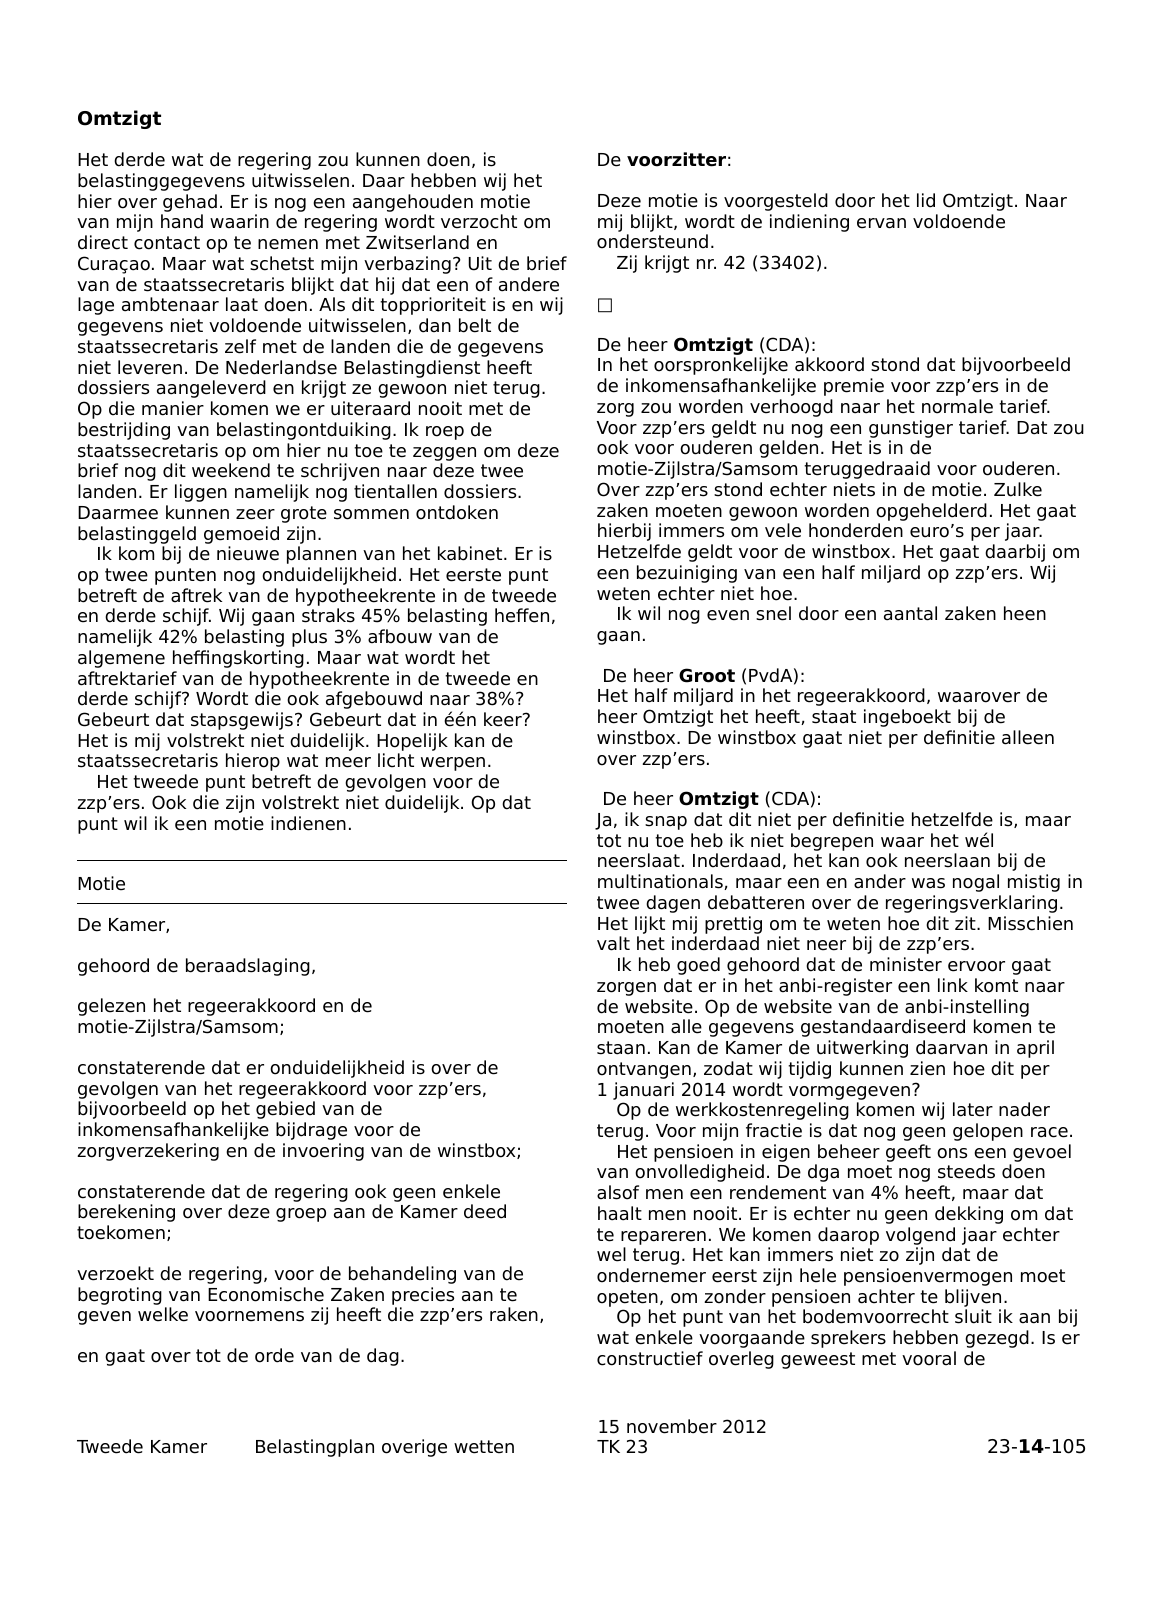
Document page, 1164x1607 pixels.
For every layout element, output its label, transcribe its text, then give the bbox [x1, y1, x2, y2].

text Ik heb goed gehoord dat de minister ervoor gaat zorgen dat er in het anbi-register een link komt naar de website. Op de website van de anbi-instelling moeten alle gegevens gestandaardiseerd komen te staan. Kan de Kamer de uitwerking daarvan in april ontvangen, zodat wij tijdig kunnen zien hoe dit per 1 januari 2014 wordt vormgegeven? [596, 955, 1087, 1100]
text Zij krijgt nr. 42 (33402). [596, 253, 1087, 274]
text De Kamer, [77, 915, 567, 936]
text □ [596, 294, 1087, 314]
text gelezen het regeerakkoord en de motie-Zijlstra/Samsom; [77, 996, 567, 1038]
text De voorzitter: [596, 150, 1087, 171]
text Het tweede punt betreft de gevolgen voor de zzp’ers. Ook die zijn volstrekt niet duidelijk. Op dat punt wil ik een motie indienen. [77, 772, 567, 834]
text In het oorspronkelijke akkoord stond dat bijvoorbeeld de inkomensafhankelijke premie voor zzp’ers in de zorg zou worden verhoogd naar het normale tarief. Voor zzp’ers geldt nu nog een gunstiger tarief. Dat zou ook voor ouderen gelden. Het is in de motie-Zijlstra/Samsom teruggedraaid voor ouderen. Over zzp’ers stond echter niets in de motie. Zulke zaken moeten gewoon worden opgehelderd. Het gaat hierbij immers om vele honderden euro’s per jaar. Hetzelfde geldt voor de winstbox. Het gaat daarbij om een bezuiniging van een half miljard op zzp’ers. Wij weten echter niet hoe. [596, 355, 1087, 604]
text Op de werkkostenregeling komen wij later nader terug. Voor mijn fractie is dat nog geen gelopen race. [596, 1100, 1087, 1142]
text De heer Groot (PvdA): [596, 666, 1087, 686]
text Ja, ik snap dat dit niet per definitie hetzelfde is, maar tot nu toe heb ik niet begrepen waar het wél neerslaat. Inderdaad, het kan ook neerslaan bij de multinationals, maar een en ander was nogal mistig in twee dagen debatteren over de regeringsverklaring. Het lijkt mij prettig om te weten hoe dit zit. Misschien valt het inderdaad niet neer bij de zzp’ers. [596, 810, 1087, 955]
text gehoord de beraadslaging, [77, 956, 567, 976]
text Ik wil nog even snel door een aantal zaken heen gaan. [596, 604, 1087, 646]
text De heer Omtzigt (CDA): [596, 789, 1087, 810]
text Het pensioen in eigen beheer geeft ons een gevoel van onvolledigheid. De dga moet nog steeds doen alsof men een rendement van 4% heeft, maar dat haalt men nooit. Er is echter nu geen dekking om dat te repareren. We komen daarop volgend jaar echter wel terug. Het kan immers niet zo zijn dat de ondernemer eerst zijn hele pensioenvermogen moet opeten, om zonder pensioen achter te blijven. [596, 1142, 1087, 1307]
text constaterende dat de regering ook geen enkele berekening over deze groep aan de Kamer deed toekomen; [77, 1181, 567, 1244]
text constaterende dat er onduidelijkheid is over de gevolgen van het regeerakkoord voor zzp’ers, bijvoorbeeld op het gebied van de inkomensafhankelijke bijdrage voor de zorgverzekering en de invoering van de winstbox; [77, 1058, 567, 1161]
text Ik kom bij de nieuwe plannen van het kabinet. Er is op twee punten nog onduidelijkheid. Het eerste punt betreft de aftrek van de hypotheekrente in de tweede en derde schijf. Wij gaan straks 45% belasting heffen, namelijk 42% belasting plus 3% afbouw van de algemene heffingskorting. Maar wat wordt het aftrektarief van de hypotheekrente in de tweede en derde schijf? Wordt die ook afgebouwd naar 38%? Gebeurt dat stapsgewijs? Gebeurt dat in één keer? Het is mij volstrekt niet duidelijk. Hopelijk kan de staatssecretaris hierop wat meer licht werpen. [77, 544, 567, 772]
text Motie [77, 874, 567, 895]
text Op het punt van het bodemvoorrecht sluit ik aan bij wat enkele voorgaande sprekers hebben gezegd. Is er constructief overleg geweest met vooral de [596, 1307, 1087, 1369]
text verzoekt de regering, voor de behandeling van de begroting van Economische Zaken precies aan te geven welke voornemens zij heeft die zzp’ers raken, [77, 1264, 567, 1326]
text en gaat over tot de orde van de dag. [77, 1346, 567, 1367]
text Het half miljard in het regeerakkoord, waarover de heer Omtzigt het heeft, staat ingeboekt bij de winstbox. De winstbox gaat niet per definitie alleen over zzp’ers. [596, 686, 1087, 769]
text Deze motie is voorgesteld door het lid Omtzigt. Naar mij blijkt, wordt de indiening ervan voldoende ondersteund. [596, 191, 1087, 253]
text Het derde wat de regering zou kunnen doen, is belastinggegevens uitwisselen. Daar hebben wij het hier over gehad. Er is nog een aangehouden motie van mijn hand waarin de regering wordt verzocht om direct contact op te nemen met Zwitserland en Curaçao. Maar wat schetst mijn verbazing? Uit de brief van de staatssecretaris blijkt dat hij dat een of andere lage ambtenaar laat doen. Als dit topprioriteit is en wij gegevens niet voldoende uitwisselen, dan belt de staatssecretaris zelf met de landen die de gegevens niet leveren. De Nederlandse Belastingdienst heeft dossiers aangeleverd en krijgt ze gewoon niet terug. Op die manier komen we er uiteraard nooit met de bestrijding van belastingontduiking. Ik roep de staatssecretaris op om hier nu toe te zeggen om deze brief nog dit weekend te schrijven naar deze twee landen. Er liggen namelijk nog tientallen dossiers. Daarmee kunnen zeer grote sommen ontdoken belastinggeld gemoeid zijn. [77, 150, 567, 544]
text De heer Omtzigt (CDA): [596, 334, 1087, 355]
